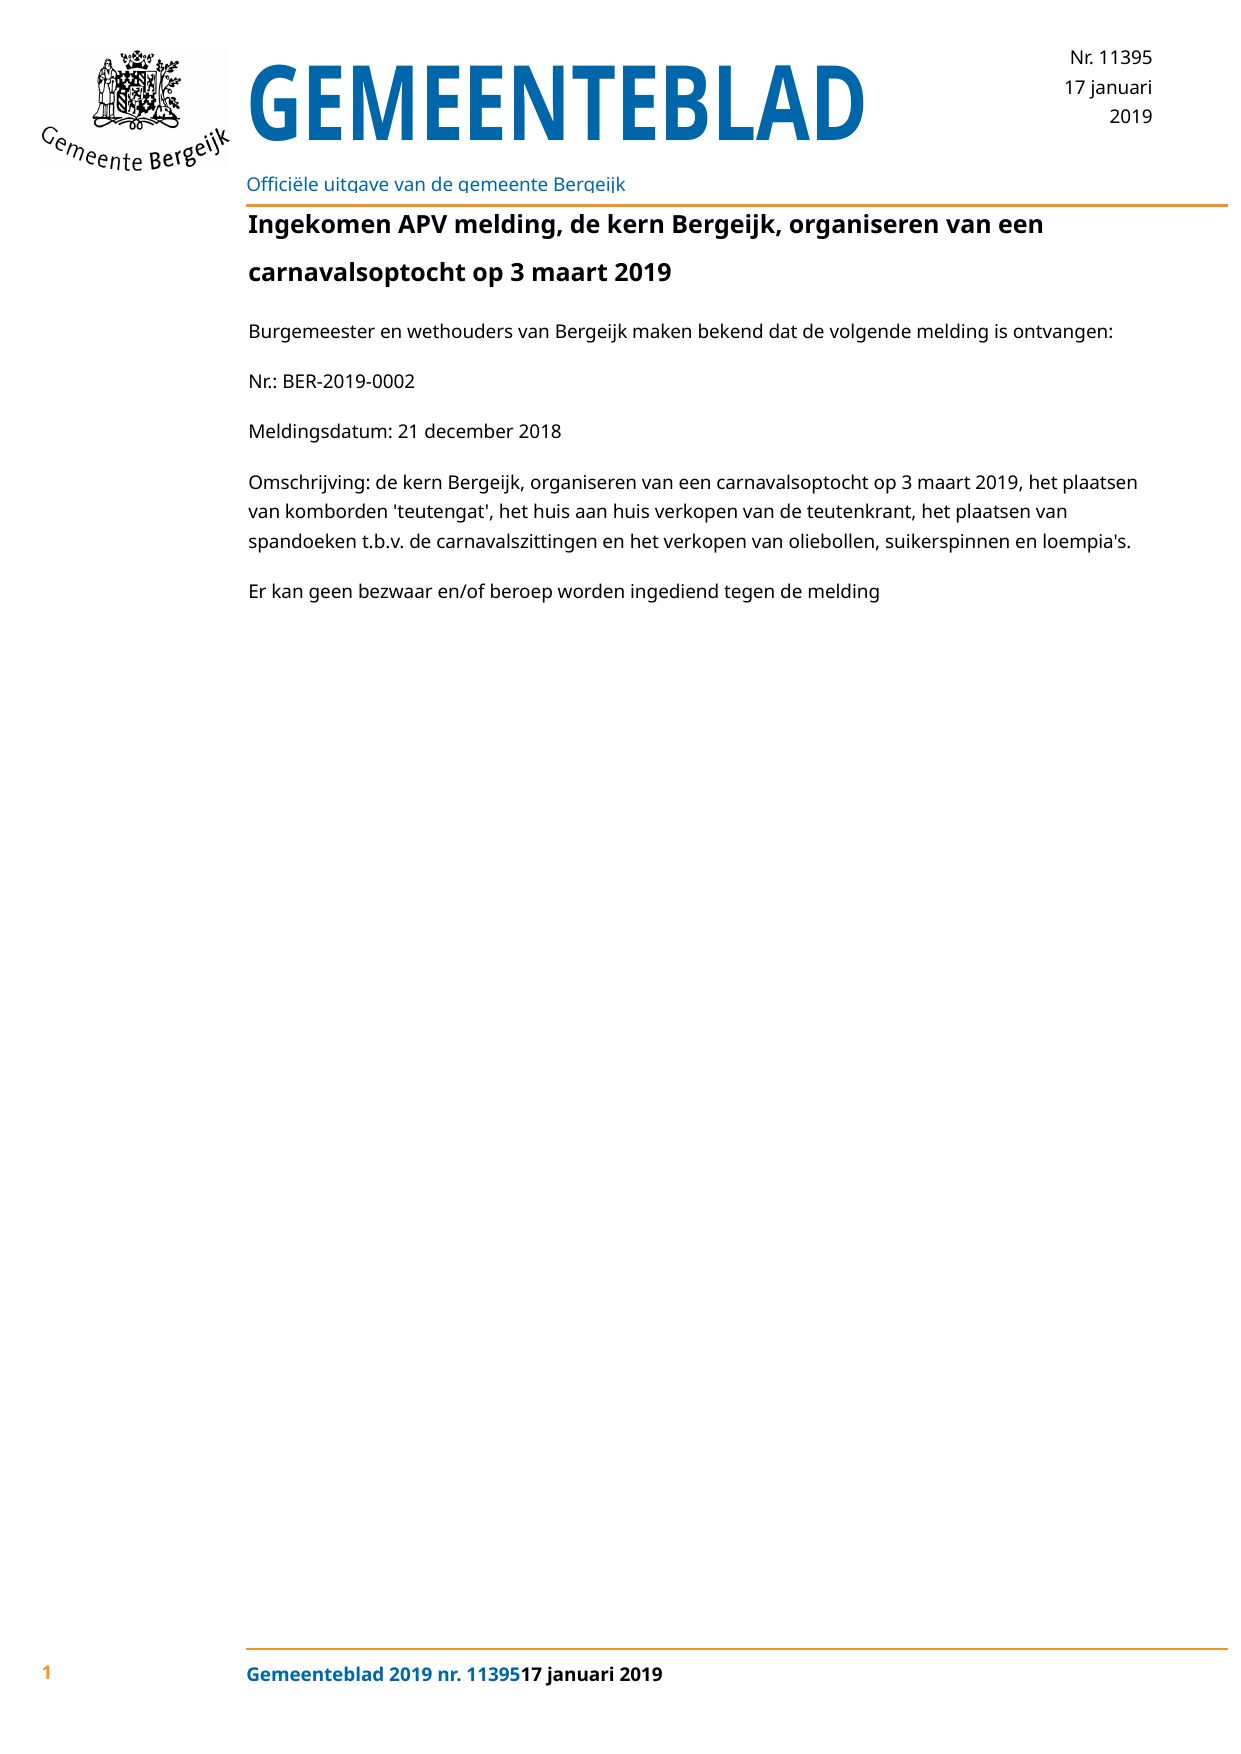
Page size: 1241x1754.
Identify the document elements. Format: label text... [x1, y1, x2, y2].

text Meldingsdatum: 21 december 2018 [248, 419, 1152, 444]
text Burgemeester en wethouders van Bergeijk maken bekend dat de volgende melding is ontvangen: [248, 318, 1152, 344]
text Ingekomen APV melding, de kern Bergeijk, organiseren van een carnavalsoptocht op 3 maart 2019 [248, 207, 1152, 288]
picture [41, 47, 231, 172]
text Nr.: BER-2019-0002 [248, 368, 1152, 394]
text Er kan geen bezwaar en/of beroep worden ingediend tegen de melding [248, 579, 1152, 604]
text Omschrijving: de kern Bergeijk, organiseren van een carnavalsoptocht op 3 maart 2019, het plaatsen van komborden 'teutengat', het huis aan huis verkopen van de teutenkrant, het plaatsen van spandoeken t.b.v. de carnavalszittingen en het verkopen van oliebollen, suikerspinnen en loempia's. [248, 469, 1152, 554]
